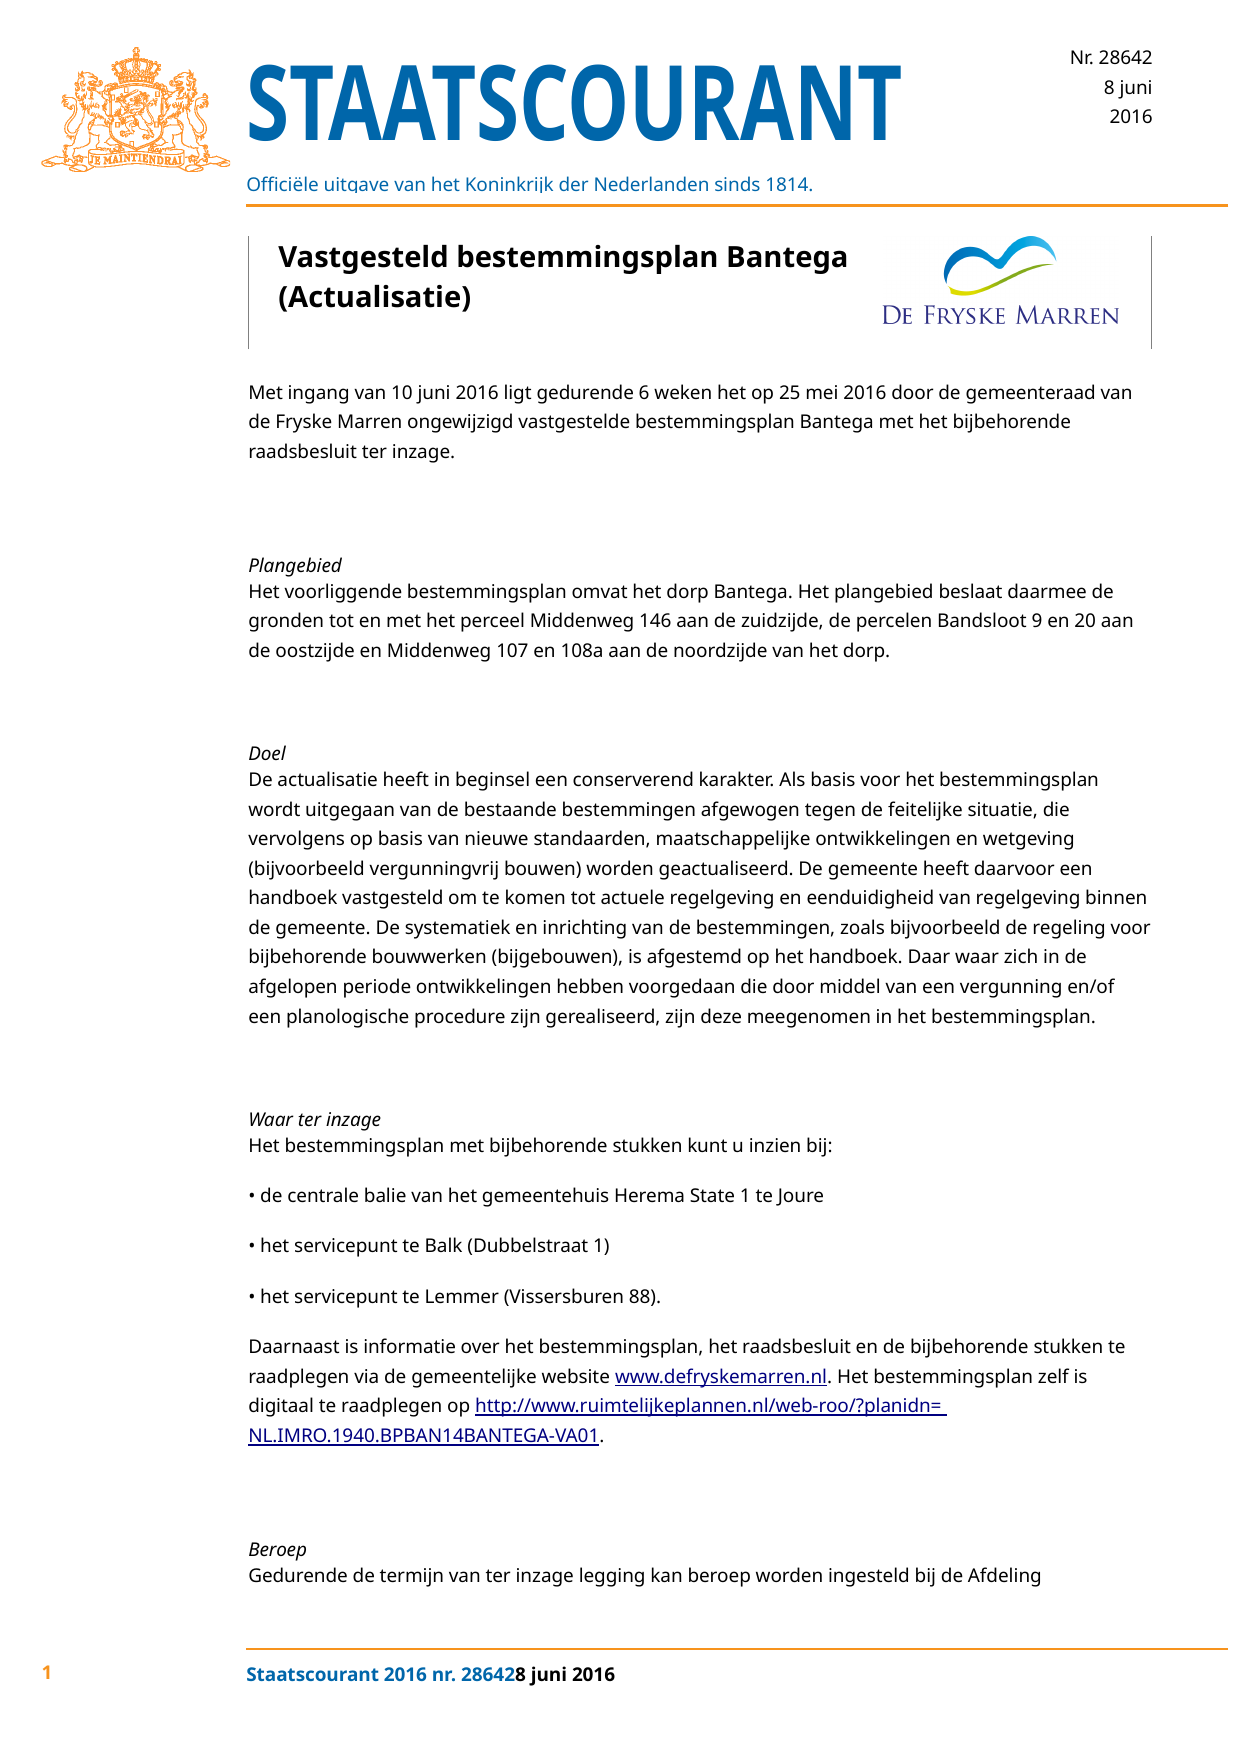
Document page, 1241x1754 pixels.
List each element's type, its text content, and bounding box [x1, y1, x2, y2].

text Beroep [248, 1537, 1152, 1562]
text • het servicepunt te Balk (Dubbelstraat 1) [248, 1233, 1152, 1258]
text Doel [248, 741, 1152, 766]
picture [882, 236, 1119, 324]
text Waar ter inzage [248, 1106, 1152, 1132]
text Het voorliggende bestemmingsplan omvat het dorp Bantega. Het plangebied beslaat daarmee de gronden tot en met het perceel Middenweg 146 aan de zuidzijde, de percelen Bandsloot 9 en 20 aan de oostzijde en Middenweg 107 en 108a aan de noordzijde van het dorp. [248, 578, 1152, 663]
text Met ingang van 10 juni 2016 ligt gedurende 6 weken het op 25 mei 2016 door de gemeenteraad van de Fryske Marren ongewijzigd vastgestelde bestemmingsplan Bantega met het bijbehorende raadsbesluit ter inzage. [248, 379, 1152, 464]
text Daarnaast is informatie over het bestemmingsplan, het raadsbesluit en de bijbehorende stukken te raadplegen via de gemeentelijke website www.defryskemarren.nl. Het bestemmingsplan zelf is digitaal te raadplegen op http://www.ruimtelijkeplannen.nl/web-roo/?planidn= NL.IMRO.1940.BPBAN14BANTEGA-VA01. [248, 1333, 1152, 1448]
text • het servicepunt te Lemmer (Vissersburen 88). [248, 1283, 1152, 1309]
text Het bestemmingsplan met bijbehorende stukken kunt u inzien bij: [248, 1132, 1152, 1158]
table_header Vastgesteld bestemmingsplan Bantega (Actualisatie) [249, 236, 850, 349]
text De actualisatie heeft in beginsel een conserverend karakter. Als basis voor het bestemmingsplan wordt uitgegaan van de bestaande bestemmingen afgewogen tegen de feitelijke situatie, die vervolgens op basis van nieuwe standaarden, maatschappelijke ontwikkelingen en wetgeving (bijvoorbeeld vergunningvrij bouwen) worden geactualiseerd. De gemeente heeft daarvoor een handboek vastgesteld om te komen tot actuele regelgeving en eenduidigheid van regelgeving binnen de gemeente. De systematiek en inrichting van de bestemmingen, zoals bijvoorbeeld de regeling voor bijbehorende bouwwerken (bijgebouwen), is afgestemd op het handboek. Daar waar zich in de afgelopen periode ontwikkelingen hebben voorgedaan die door middel van een vergunning en/of een planologische procedure zijn gerealiseerd, zijn deze meegenomen in het bestemmingsplan. [248, 766, 1152, 1029]
text Gedurende de termijn van ter inzage legging kan beroep worden ingesteld bij de Afdeling [248, 1562, 1152, 1588]
table_header [850, 236, 1151, 349]
text • de centrale balie van het gemeentehuis Herema State 1 te Joure [248, 1182, 1152, 1208]
text Plangebied [248, 552, 1152, 578]
picture [41, 47, 231, 172]
